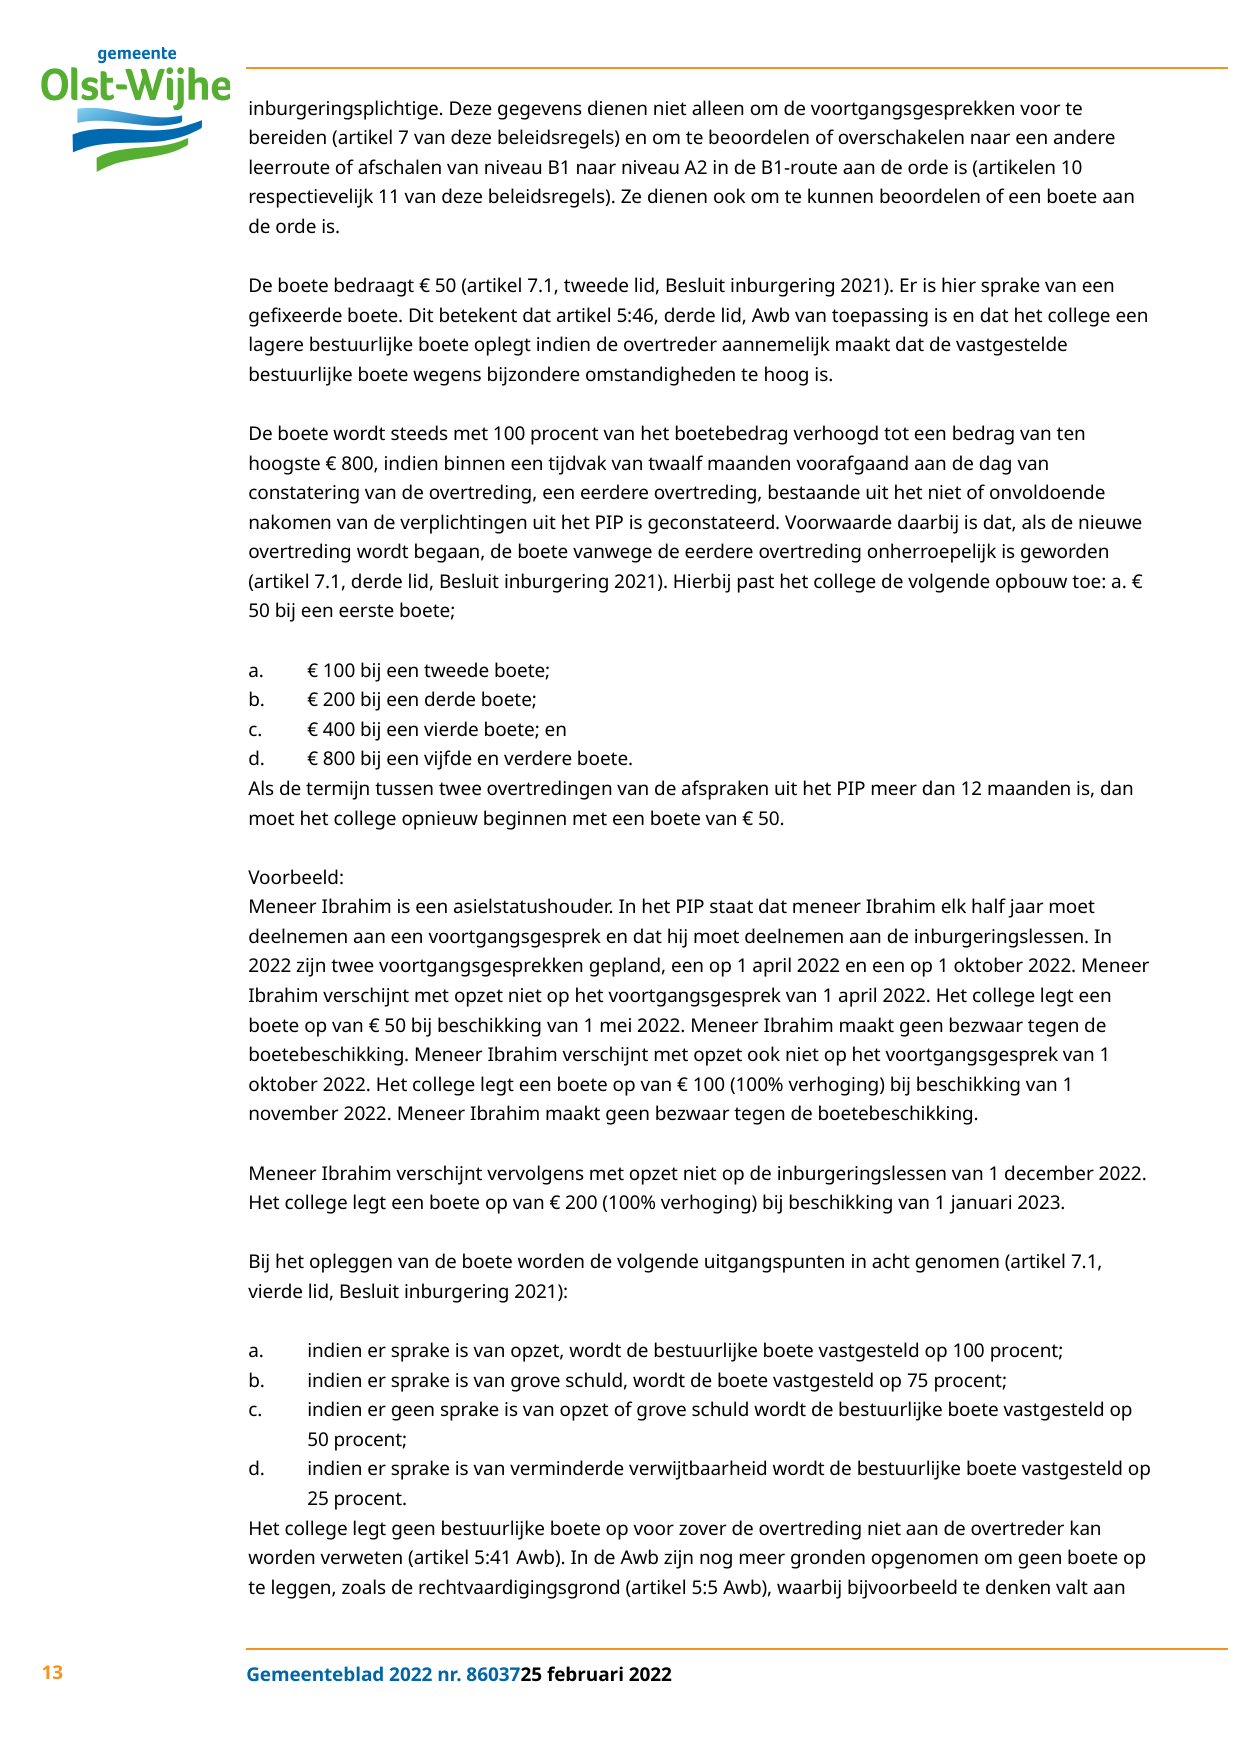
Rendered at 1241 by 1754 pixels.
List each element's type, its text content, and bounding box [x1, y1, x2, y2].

text De boete bedraagt € 50 (artikel 7.1, tweede lid, Besluit inburgering 2021). Er is hier sprake van een gefixeerde boete. Dit betekent dat artikel 5:46, derde lid, Awb van toepassing is en dat het college een lagere bestuurlijke boete oplegt indien de overtreder aannemelijk maakt dat de vastgestelde bestuurlijke boete wegens bijzondere omstandigheden te hoog is. [248, 272, 1152, 387]
text Voorbeeld: [248, 864, 1152, 890]
list € 400 bij een vierde boete; en [248, 716, 1152, 742]
picture [41, 47, 231, 172]
list € 200 bij een derde boete; [248, 686, 1152, 712]
text inburgeringsplichtige. Deze gegevens dienen niet alleen om de voortgangsgesprekken voor te bereiden (artikel 7 van deze beleidsregels) en om te beoordelen of overschakelen naar een andere leerroute of afschalen van niveau B1 naar niveau A2 in de B1-route aan de orde is (artikelen 10 respectievelijk 11 van deze beleidsregels). Ze dienen ook om te kunnen beoordelen of een boete aan de orde is. [248, 95, 1152, 239]
list indien er sprake is van verminderde verwijtbaarheid wordt de bestuurlijke boete vastgesteld op 25 procent. [248, 1456, 1152, 1511]
list indien er sprake is van grove schuld, wordt de boete vastgesteld op 75 procent; [248, 1367, 1152, 1393]
list € 100 bij een tweede boete; [248, 657, 1152, 683]
text Het college legt geen bestuurlijke boete op voor zover de overtreding niet aan de overtreder kan worden verweten (artikel 5:41 Awb). In de Awb zijn nog meer gronden opgenomen om geen boete op te leggen, zoals de rechtvaardigingsgrond (artikel 5:5 Awb), waarbij bijvoorbeeld te denken valt aan [248, 1515, 1152, 1600]
text Bij het opleggen van de boete worden de volgende uitgangspunten in acht genomen (artikel 7.1, vierde lid, Besluit inburgering 2021): [248, 1248, 1152, 1304]
text Als de termijn tussen twee overtredingen van de afspraken uit het PIP meer dan 12 maanden is, dan moet het college opnieuw beginnen met een boete van € 50. [248, 775, 1152, 831]
list indien er geen sprake is van opzet of grove schuld wordt de bestuurlijke boete vastgesteld op 50 procent; [248, 1396, 1152, 1452]
text Meneer Ibrahim verschijnt vervolgens met opzet niet op de inburgeringslessen van 1 december 2022. Het college legt een boete op van € 200 (100% verhoging) bij beschikking van 1 januari 2023. [248, 1160, 1152, 1215]
list indien er sprake is van opzet, wordt de bestuurlijke boete vastgesteld op 100 procent; [248, 1337, 1152, 1363]
text Meneer Ibrahim is een asielstatushouder. In het PIP staat dat meneer Ibrahim elk half jaar moet deelnemen aan een voortgangsgesprek en dat hij moet deelnemen aan de inburgeringslessen. In 2022 zijn twee voortgangsgesprekken gepland, een op 1 april 2022 en een op 1 oktober 2022. Meneer Ibrahim verschijnt met opzet niet op het voortgangsgesprek van 1 april 2022. Het college legt een boete op van € 50 bij beschikking van 1 mei 2022. Meneer Ibrahim maakt geen bezwaar tegen de boetebeschikking. Meneer Ibrahim verschijnt met opzet ook niet op het voortgangsgesprek van 1 oktober 2022. Het college legt een boete op van € 100 (100% verhoging) bij beschikking van 1 november 2022. Meneer Ibrahim maakt geen bezwaar tegen de boetebeschikking. [248, 893, 1152, 1126]
list € 800 bij een vijfde en verdere boete. [248, 746, 1152, 771]
text De boete wordt steeds met 100 procent van het boetebedrag verhoogd tot een bedrag van ten hoogste € 800, indien binnen een tijdvak van twaalf maanden voorafgaand aan de dag van constatering van de overtreding, een eerdere overtreding, bestaande uit het niet of onvoldoende nakomen van de verplichtingen uit het PIP is geconstateerd. Voorwaarde daarbij is dat, als de nieuwe overtreding wordt begaan, de boete vanwege de eerdere overtreding onherroepelijk is geworden (artikel 7.1, derde lid, Besluit inburgering 2021). Hierbij past het college de volgende opbouw toe: a. € 50 bij een eerste boete; [248, 420, 1152, 623]
